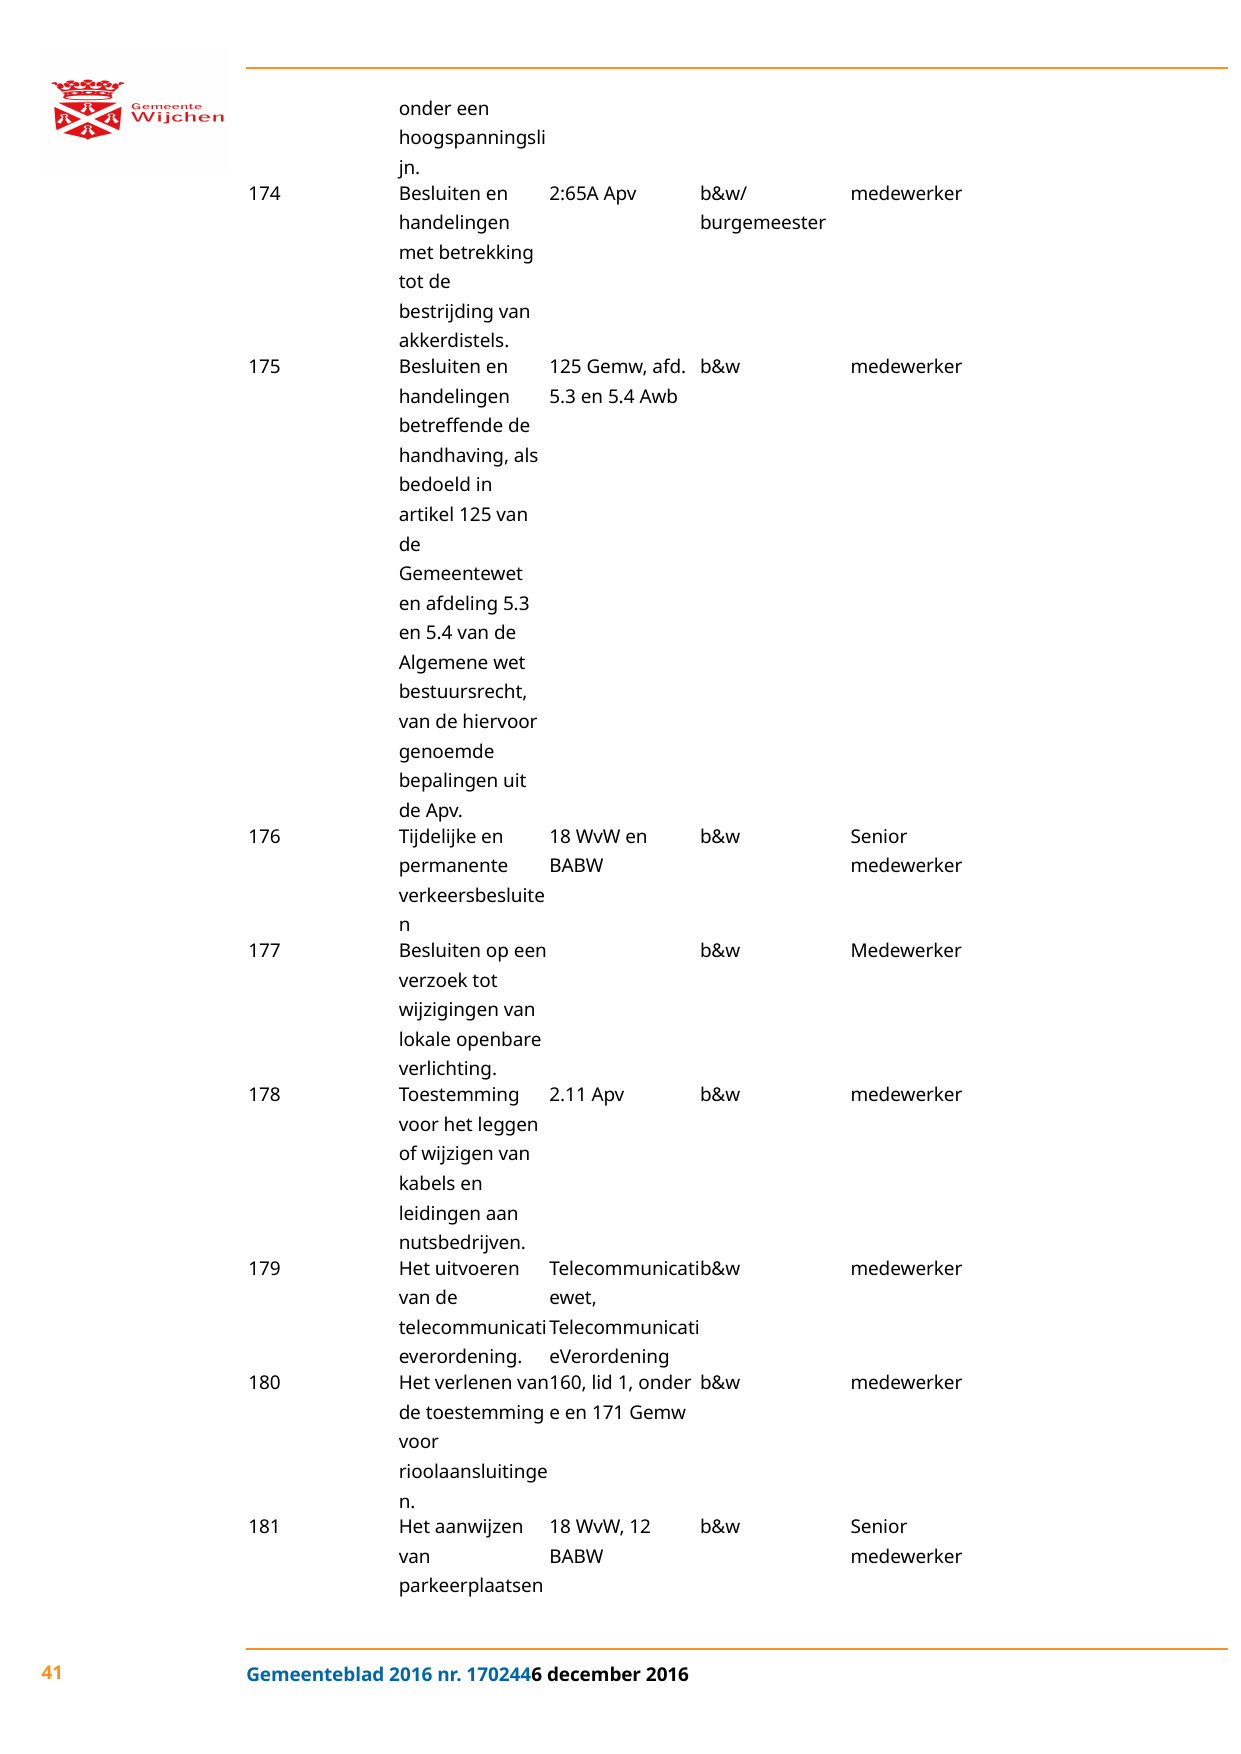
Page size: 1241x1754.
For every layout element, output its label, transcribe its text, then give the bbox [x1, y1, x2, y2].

table_cell [1001, 1514, 1152, 1598]
table_cell [850, 95, 1001, 180]
table_cell 181 [248, 1514, 398, 1598]
table_cell 2.11 Apv [549, 1081, 700, 1255]
table_cell medewerker [850, 1370, 1001, 1513]
table_cell medewerker [850, 353, 1001, 823]
table_cell Medewerker [850, 937, 1001, 1081]
table_cell 160, lid 1, onder e en 171 Gemw [549, 1370, 700, 1513]
table_cell Telecommunicatiewet, TelecommunicatieVerordening [549, 1255, 700, 1369]
table_cell b&w [700, 1255, 850, 1369]
table_cell 175 [248, 353, 398, 823]
table_cell b&w [700, 1081, 850, 1255]
table_cell b&w [700, 937, 850, 1081]
table_cell 174 [248, 180, 398, 353]
table_cell [1001, 180, 1152, 353]
table_cell [1001, 937, 1152, 1081]
table_cell [1001, 1081, 1152, 1255]
table_cell [700, 95, 850, 180]
table_cell 125 Gemw, afd. 5.3 en 5.4 Awb [549, 353, 700, 823]
table_cell 178 [248, 1081, 398, 1255]
table_cell b&w [700, 823, 850, 937]
table_cell Toestemming voor het leggen of wijzigen van kabels en leidingen aan nutsbedrijven. [399, 1081, 549, 1255]
table_cell [549, 937, 700, 1081]
table_cell Besluiten op een verzoek tot wijzigingen van lokale openbare verlichting. [399, 937, 549, 1081]
table_cell [248, 95, 398, 180]
table_cell Het verlenen van de toestemming voor rioolaansluitingen. [399, 1370, 549, 1513]
table_cell medewerker [850, 1081, 1001, 1255]
table_cell [1001, 823, 1152, 937]
table_cell b&w [700, 1514, 850, 1598]
table_cell 2:65A Apv [549, 180, 700, 353]
table_cell [1001, 1370, 1152, 1513]
table_cell onder een hoogspanningslijn. [399, 95, 549, 180]
table_cell 18 WvW, 12 BABW [549, 1514, 700, 1598]
table_cell b&w/burgemeester [700, 180, 850, 353]
table_cell medewerker [850, 1255, 1001, 1369]
table_cell Senior medewerker [850, 823, 1001, 937]
table_cell Besluiten en handelingen met betrekking tot de bestrijding van akkerdistels. [399, 180, 549, 353]
table_cell 18 WvW en BABW [549, 823, 700, 937]
table_cell b&w [700, 353, 850, 823]
table_cell 176 [248, 823, 398, 937]
table_cell Senior medewerker [850, 1514, 1001, 1598]
table_cell 177 [248, 937, 398, 1081]
table_cell Het uitvoeren van de telecommunicatieverordening. [399, 1255, 549, 1369]
table_cell Besluiten en handelingen betreffende de handhaving, als bedoeld in artikel 125 van de Gemeentewet en afdeling 5.3 en 5.4 van de Algemene wet bestuursrecht, van de hiervoor genoemde bepalingen uit de Apv. [399, 353, 549, 823]
table_cell [549, 95, 700, 180]
table_cell Het aanwijzen van parkeerplaatsen [399, 1514, 549, 1598]
table_cell b&w [700, 1370, 850, 1513]
table_cell 180 [248, 1370, 398, 1513]
picture [41, 47, 231, 172]
table_cell 179 [248, 1255, 398, 1369]
table_cell medewerker [850, 180, 1001, 353]
table_cell Tijdelijke en permanente verkeersbesluiten [399, 823, 549, 937]
table_cell [1001, 353, 1152, 823]
table_cell [1001, 95, 1152, 180]
table_cell [1001, 1255, 1152, 1369]
